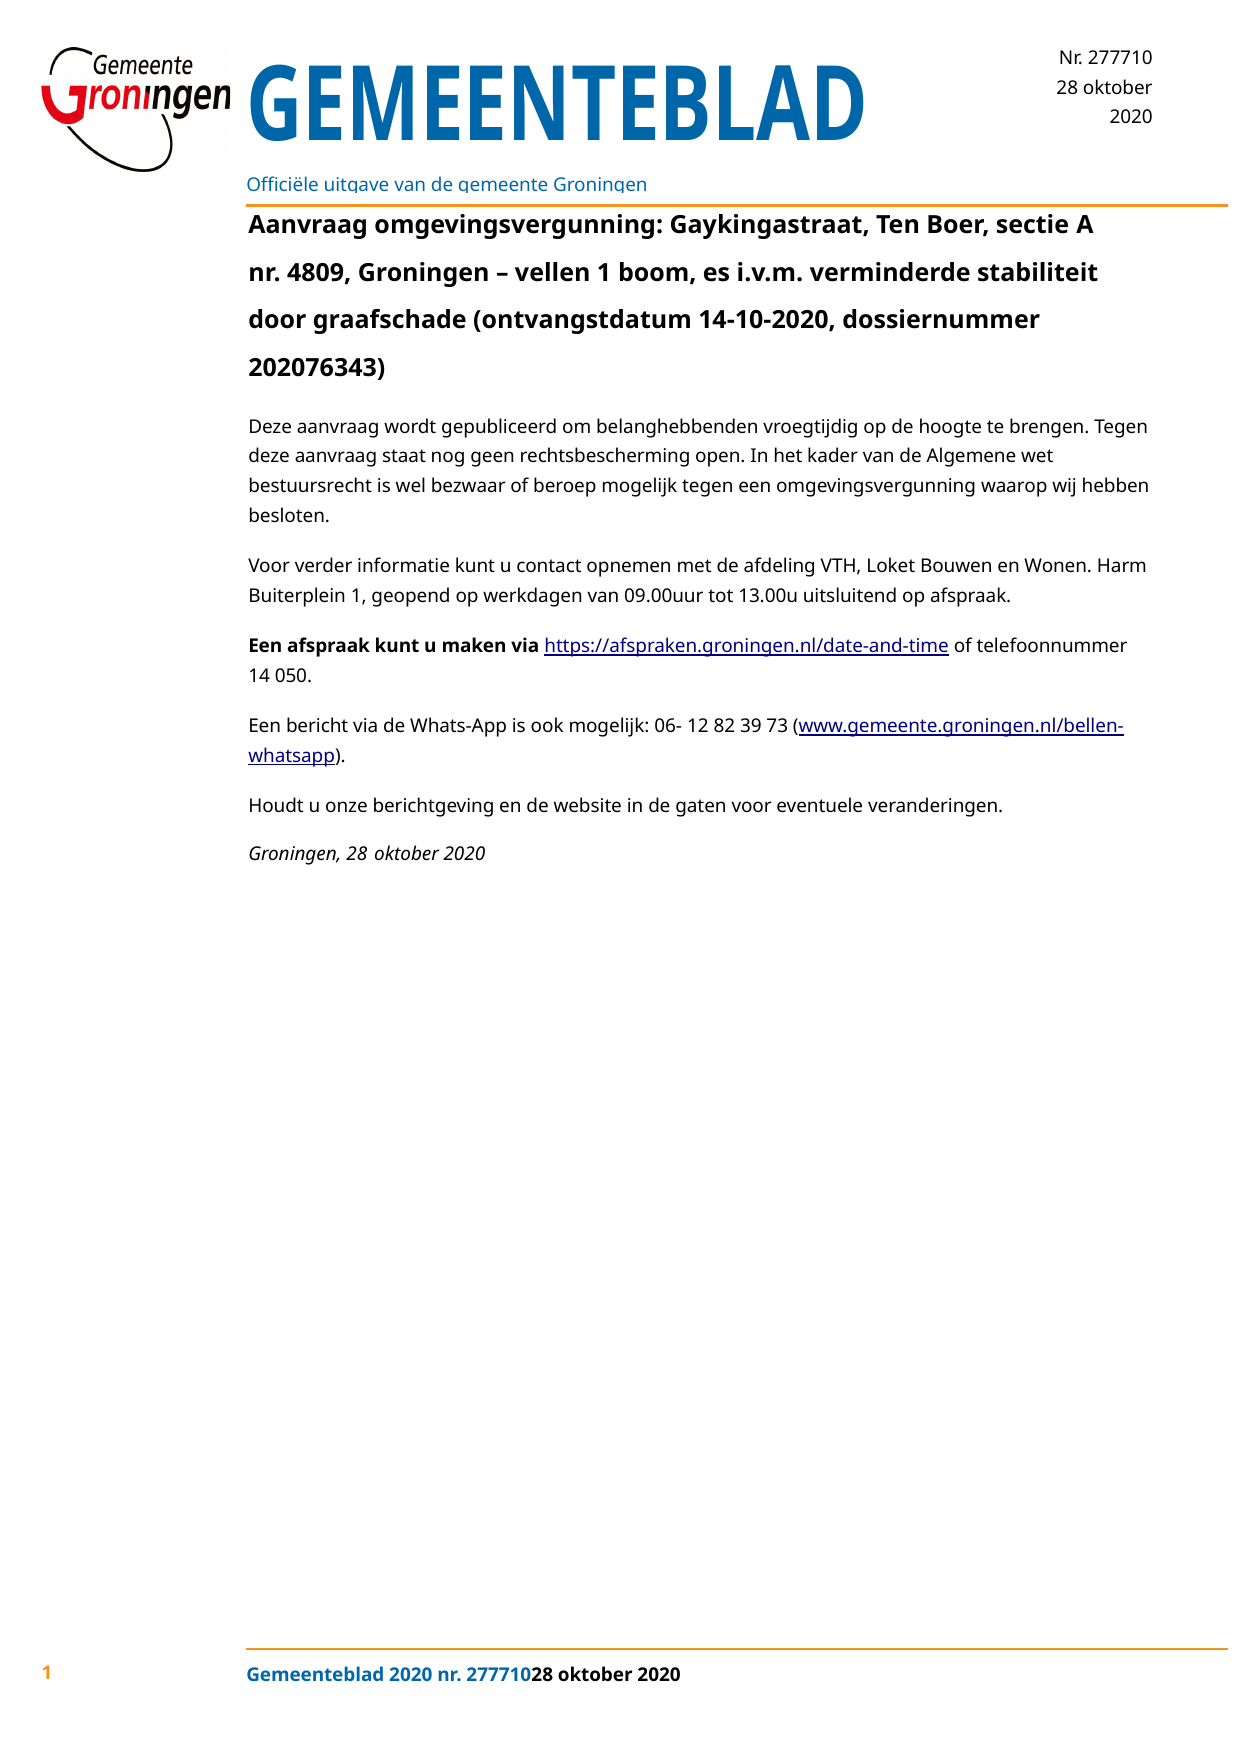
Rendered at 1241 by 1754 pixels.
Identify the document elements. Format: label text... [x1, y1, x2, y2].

text Groningen, 28 oktober 2020 [248, 840, 1152, 866]
text Aanvraag omgevingsvergunning: Gaykingastraat, Ten Boer, sectie A nr. 4809, Groningen – vellen 1 boom, es i.v.m. verminderde stabiliteit door graafschade (ontvangstdatum 14-10-2020, dossiernummer 202076343) [248, 207, 1152, 384]
text Houdt u onze berichtgeving en de website in de gaten voor eventuele veranderingen. [248, 792, 1152, 818]
text Voor verder informatie kunt u contact opnemen met de afdeling VTH, Loket Bouwen en Wonen. Harm Buiterplein 1, geopend op werkdagen van 09.00uur tot 13.00u uitsluitend op afspraak. [248, 552, 1152, 608]
text Een afspraak kunt u maken via https://afspraken.groningen.nl/date-and-time of telefoonnummer 14 050. [248, 632, 1152, 688]
text Deze aanvraag wordt gepubliceerd om belanghebbenden vroegtijdig op de hoogte te brengen. Tegen deze aanvraag staat nog geen rechtsbescherming open. In het kader van de Algemene wet bestuursrecht is wel bezwaar of beroep mogelijk tegen een omgevingsvergunning waarop wij hebben besloten. [248, 413, 1152, 528]
text Een bericht via de Whats-App is ook mogelijk: 06- 12 82 39 73 (www.gemeente.groningen.nl/bellen-whatsapp). [248, 712, 1152, 768]
picture [41, 47, 231, 172]
